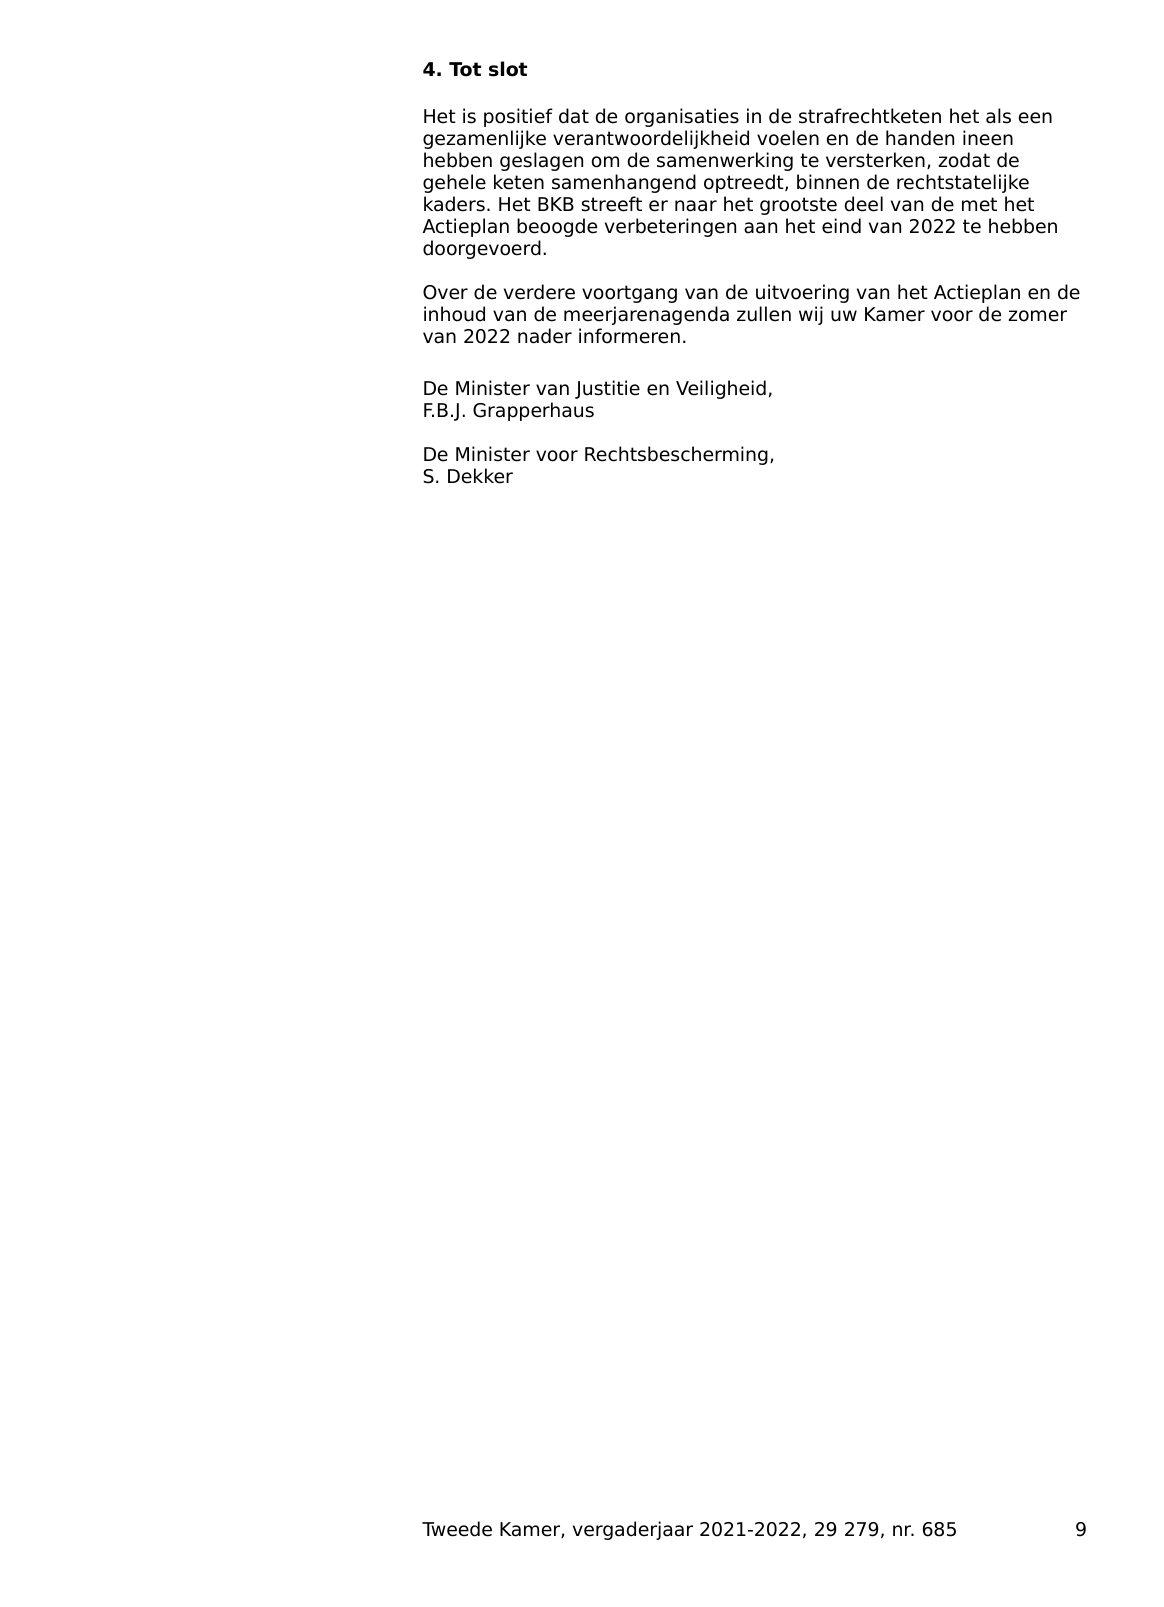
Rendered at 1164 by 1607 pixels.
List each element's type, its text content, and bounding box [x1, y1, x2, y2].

subtitle 4. Tot slot [422, 59, 1087, 81]
text De Minister voor Rechtsbescherming, S. Dekker [422, 444, 1087, 488]
text Het is positief dat de organisaties in de strafrechtketen het als een gezamenlijke verantwoordelijkheid voelen en de handen ineen hebben geslagen om de samenwerking te versterken, zodat de gehele keten samenhangend optreedt, binnen de rechtstatelijke kaders. Het BKB streeft er naar het grootste deel van de met het Actieplan beoogde verbeteringen aan het eind van 2022 te hebben doorgevoerd. [422, 106, 1087, 260]
text Over de verdere voortgang van de uitvoering van het Actieplan en de inhoud van de meerjarenagenda zullen wij uw Kamer voor de zomer van 2022 nader informeren. [422, 282, 1087, 348]
text De Minister van Justitie en Veiligheid, F.B.J. Grapperhaus [422, 378, 1087, 422]
